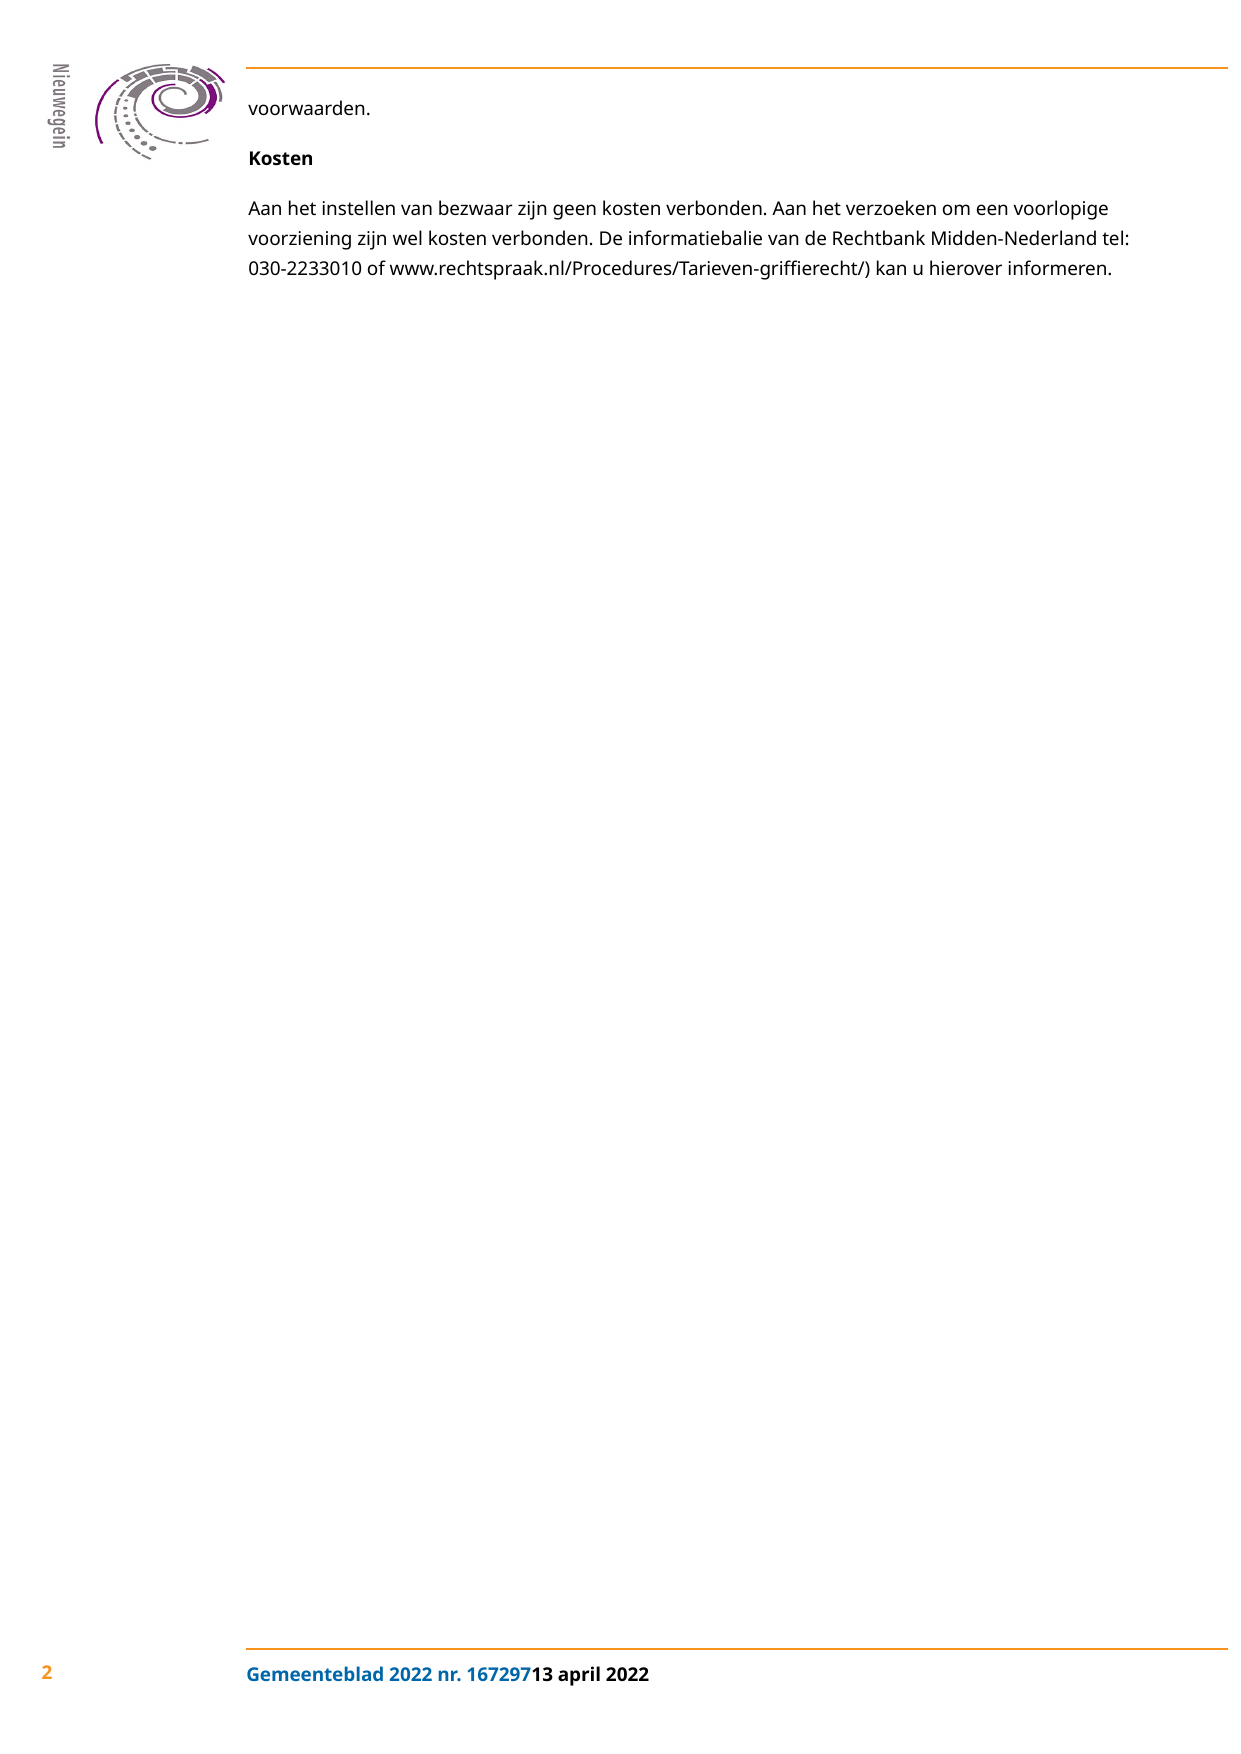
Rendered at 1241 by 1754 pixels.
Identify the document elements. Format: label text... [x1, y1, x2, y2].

text voorwaarden. [248, 95, 1152, 121]
picture [41, 47, 231, 172]
text Aan het instellen van bezwaar zijn geen kosten verbonden. Aan het verzoeken om een voorlopige voorziening zijn wel kosten verbonden. De informatiebalie van de Rechtbank Midden-Nederland tel: 030-2233010 of www.rechtspraak.nl/Procedures/Tarieven-griffierecht/) kan u hierover informeren. [248, 196, 1152, 281]
text Kosten [248, 145, 1152, 171]
